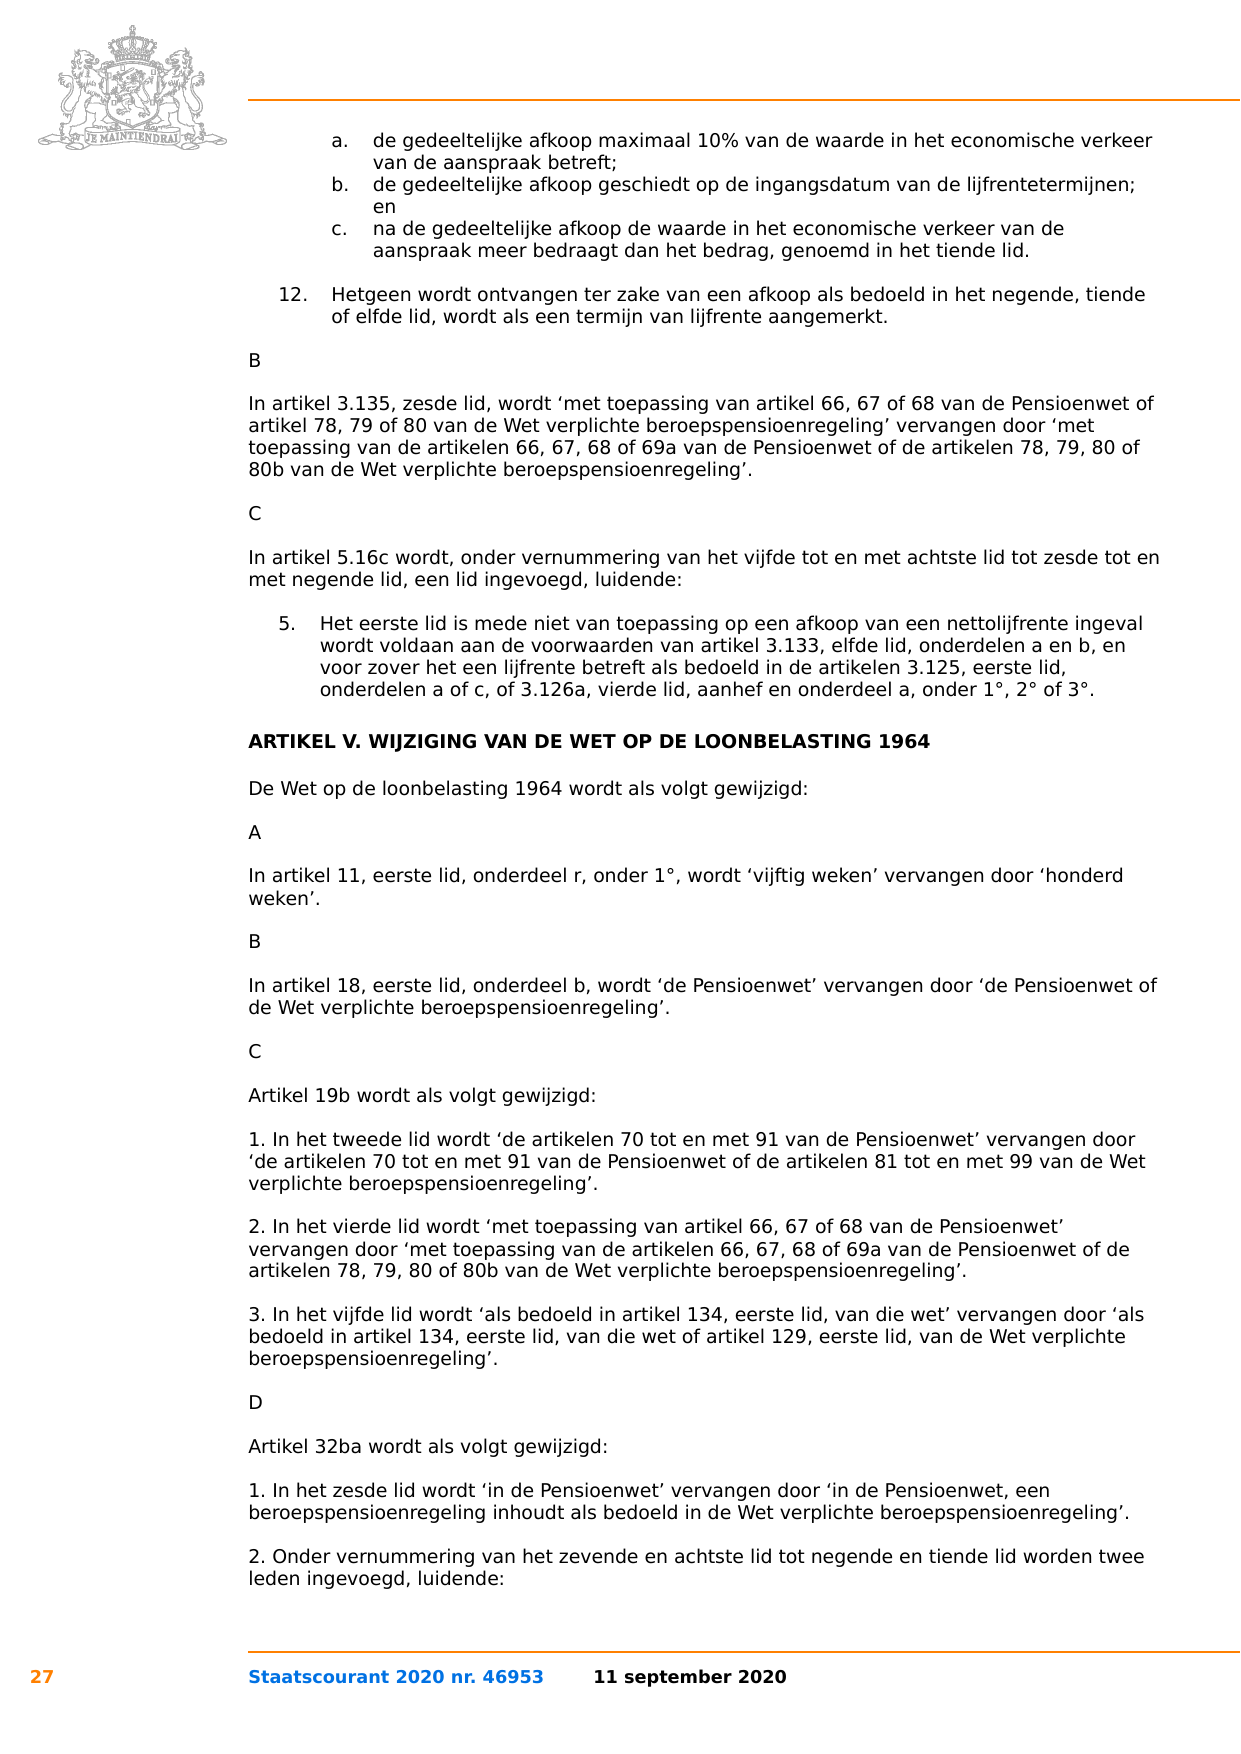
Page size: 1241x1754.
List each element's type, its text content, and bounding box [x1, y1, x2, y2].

text B [248, 349, 1163, 371]
text c. na de gedeeltelijke afkoop de waarde in het economische verkeer van de aanspraak meer bedraagt dan het bedrag, genoemd in het tiende lid. [331, 218, 1163, 262]
text In artikel 5.16c wordt, onder vernummering van het vijfde tot en met achtste lid tot zesde tot en met negende lid, een lid ingevoegd, luidende: [248, 547, 1163, 591]
text A [248, 822, 1163, 843]
text De Wet op de loonbelasting 1964 wordt als volgt gewijzigd: [248, 778, 1163, 800]
text Artikel 19b wordt als volgt gewijzigd: [248, 1085, 1163, 1107]
text 3. In het vijfde lid wordt ‘als bedoeld in artikel 134, eerste lid, van die wet’ vervangen door ‘als bedoeld in artikel 134, eerste lid, van die wet of artikel 129, eerste lid, van de Wet verplichte beroepspensioenregeling’. [248, 1304, 1163, 1370]
text 1. In het zesde lid wordt ‘in de Pensioenwet’ vervangen door ‘in de Pensioenwet, een beroepspensioenregeling inhoudt als bedoeld in de Wet verplichte beroepspensioenregeling’. [248, 1480, 1163, 1524]
text 5. Het eerste lid is mede niet van toepassing op een afkoop van een nettolijfrente ingeval wordt voldaan aan de voorwaarden van artikel 3.133, elfde lid, onderdelen a en b, en voor zover het een lijfrente betreft als bedoeld in de artikelen 3.125, eerste lid, onderdelen a of c, of 3.126a, vierde lid, aanhef en onderdeel a, onder 1°, 2° of 3°. [278, 613, 1163, 701]
text In artikel 3.135, zesde lid, wordt ‘met toepassing van artikel 66, 67 of 68 van de Pensioenwet of artikel 78, 79 of 80 van de Wet verplichte beroepspensioenregeling’ vervangen door ‘met toepassing van de artikelen 66, 67, 68 of 69a van de Pensioenwet of de artikelen 78, 79, 80 of 80b van de Wet verplichte beroepspensioenregeling’. [248, 393, 1163, 481]
text C [248, 1041, 1163, 1063]
text B [248, 931, 1163, 953]
text 1. In het tweede lid wordt ‘de artikelen 70 tot en met 91 van de Pensioenwet’ vervangen door ‘de artikelen 70 tot en met 91 van de Pensioenwet of de artikelen 81 tot en met 99 van de Wet verplichte beroepspensioenregeling’. [248, 1129, 1163, 1194]
text C [248, 503, 1163, 525]
text 2. Onder vernummering van het zevende en achtste lid tot negende en tiende lid worden twee leden ingevoegd, luidende: [248, 1546, 1163, 1589]
text b. de gedeeltelijke afkoop geschiedt op de ingangsdatum van de lijfrentetermijnen; en [331, 174, 1163, 218]
text 2. In het vierde lid wordt ‘met toepassing van artikel 66, 67 of 68 van de Pensioenwet’ vervangen door ‘met toepassing van de artikelen 66, 67, 68 of 69a van de Pensioenwet of de artikelen 78, 79, 80 of 80b van de Wet verplichte beroepspensioenregeling’. [248, 1216, 1163, 1282]
picture [38, 25, 227, 150]
text In artikel 11, eerste lid, onderdeel r, onder 1°, wordt ‘vijftig weken’ vervangen door ‘honderd weken’. [248, 865, 1163, 909]
subtitle ARTIKEL V. WIJZIGING VAN DE WET OP DE LOONBELASTING 1964 [248, 731, 1163, 753]
text 12. Hetgeen wordt ontvangen ter zake van een afkoop als bedoeld in het negende, tiende of elfde lid, wordt als een termijn van lijfrente aangemerkt. [278, 284, 1163, 328]
text a. de gedeeltelijke afkoop maximaal 10% van de waarde in het economische verkeer van de aanspraak betreft; [331, 130, 1163, 174]
text In artikel 18, eerste lid, onderdeel b, wordt ‘de Pensioenwet’ vervangen door ‘de Pensioenwet of de Wet verplichte beroepspensioenregeling’. [248, 975, 1163, 1019]
text Artikel 32ba wordt als volgt gewijzigd: [248, 1436, 1163, 1458]
text D [248, 1392, 1163, 1414]
